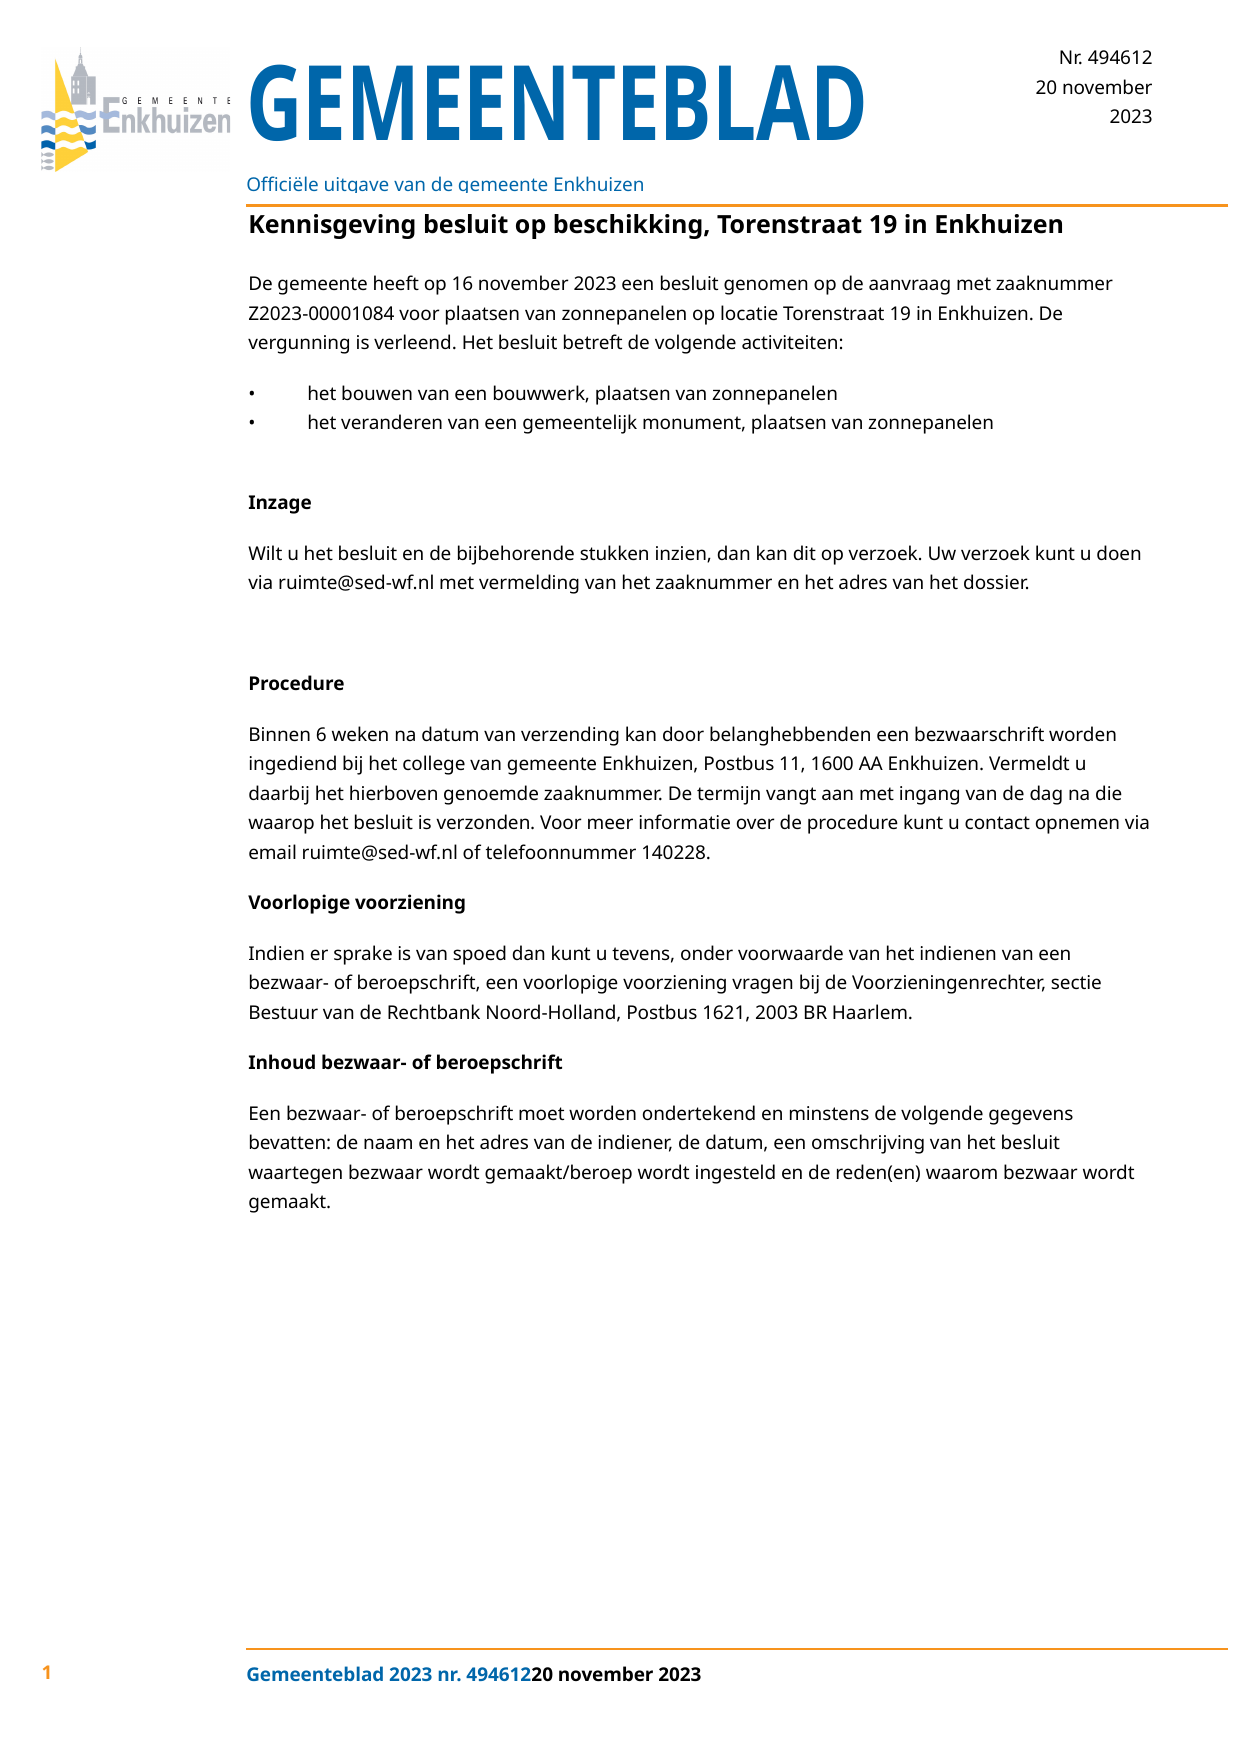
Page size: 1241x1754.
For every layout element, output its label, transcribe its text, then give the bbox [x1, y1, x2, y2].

list het veranderen van een gemeentelijk monument, plaatsen van zonnepanelen [248, 409, 1152, 435]
text Indien er sprake is van spoed dan kunt u tevens, onder voorwaarde van het indienen van een bezwaar- of beroepschrift, een voorlopige voorziening vragen bij de Voorzieningenrechter, sectie Bestuur van de Rechtbank Noord-Holland, Postbus 1621, 2003 BR Haarlem. [248, 940, 1152, 1025]
text Voorlopige voorziening [248, 889, 1152, 915]
text Kennisgeving besluit op beschikking, Torenstraat 19 in Enkhuizen [248, 207, 1152, 241]
text Een bezwaar- of beroepschrift moet worden ondertekend en minstens de volgende gegevens bevatten: de naam en het adres van de indiener, de datum, een omschrijving van het besluit waartegen bezwaar wordt gemaakt/beroep wordt ingesteld en de reden(en) waarom bezwaar wordt gemaakt. [248, 1100, 1152, 1214]
text Binnen 6 weken na datum van verzending kan door belanghebbenden een bezwaarschrift worden ingediend bij het college van gemeente Enkhuizen, Postbus 11, 1600 AA Enkhuizen. Vermeldt u daarbij het hierboven genoemde zaaknummer. De termijn vangt aan met ingang van de dag na die waarop het besluit is verzonden. Voor meer informatie over de procedure kunt u contact opnemen via email ruimte@sed-wf.nl of telefoonnummer 140228. [248, 721, 1152, 865]
text Procedure [248, 670, 1152, 696]
text Wilt u het besluit en de bijbehorende stukken inzien, dan kan dit op verzoek. Uw verzoek kunt u doen via ruimte@sed-wf.nl met vermelding van het zaaknummer en het adres van het dossier. [248, 540, 1152, 595]
text Inzage [248, 489, 1152, 515]
text De gemeente heeft op 16 november 2023 een besluit genomen op de aanvraag met zaaknummer Z2023-00001084 voor plaatsen van zonnepanelen op locatie Torenstraat 19 in Enkhuizen. De vergunning is verleend. Het besluit betreft de volgende activiteiten: [248, 270, 1152, 355]
picture [41, 47, 231, 172]
text Inhoud bezwaar- of beroepschrift [248, 1049, 1152, 1075]
list het bouwen van een bouwwerk, plaatsen van zonnepanelen [248, 380, 1152, 406]
